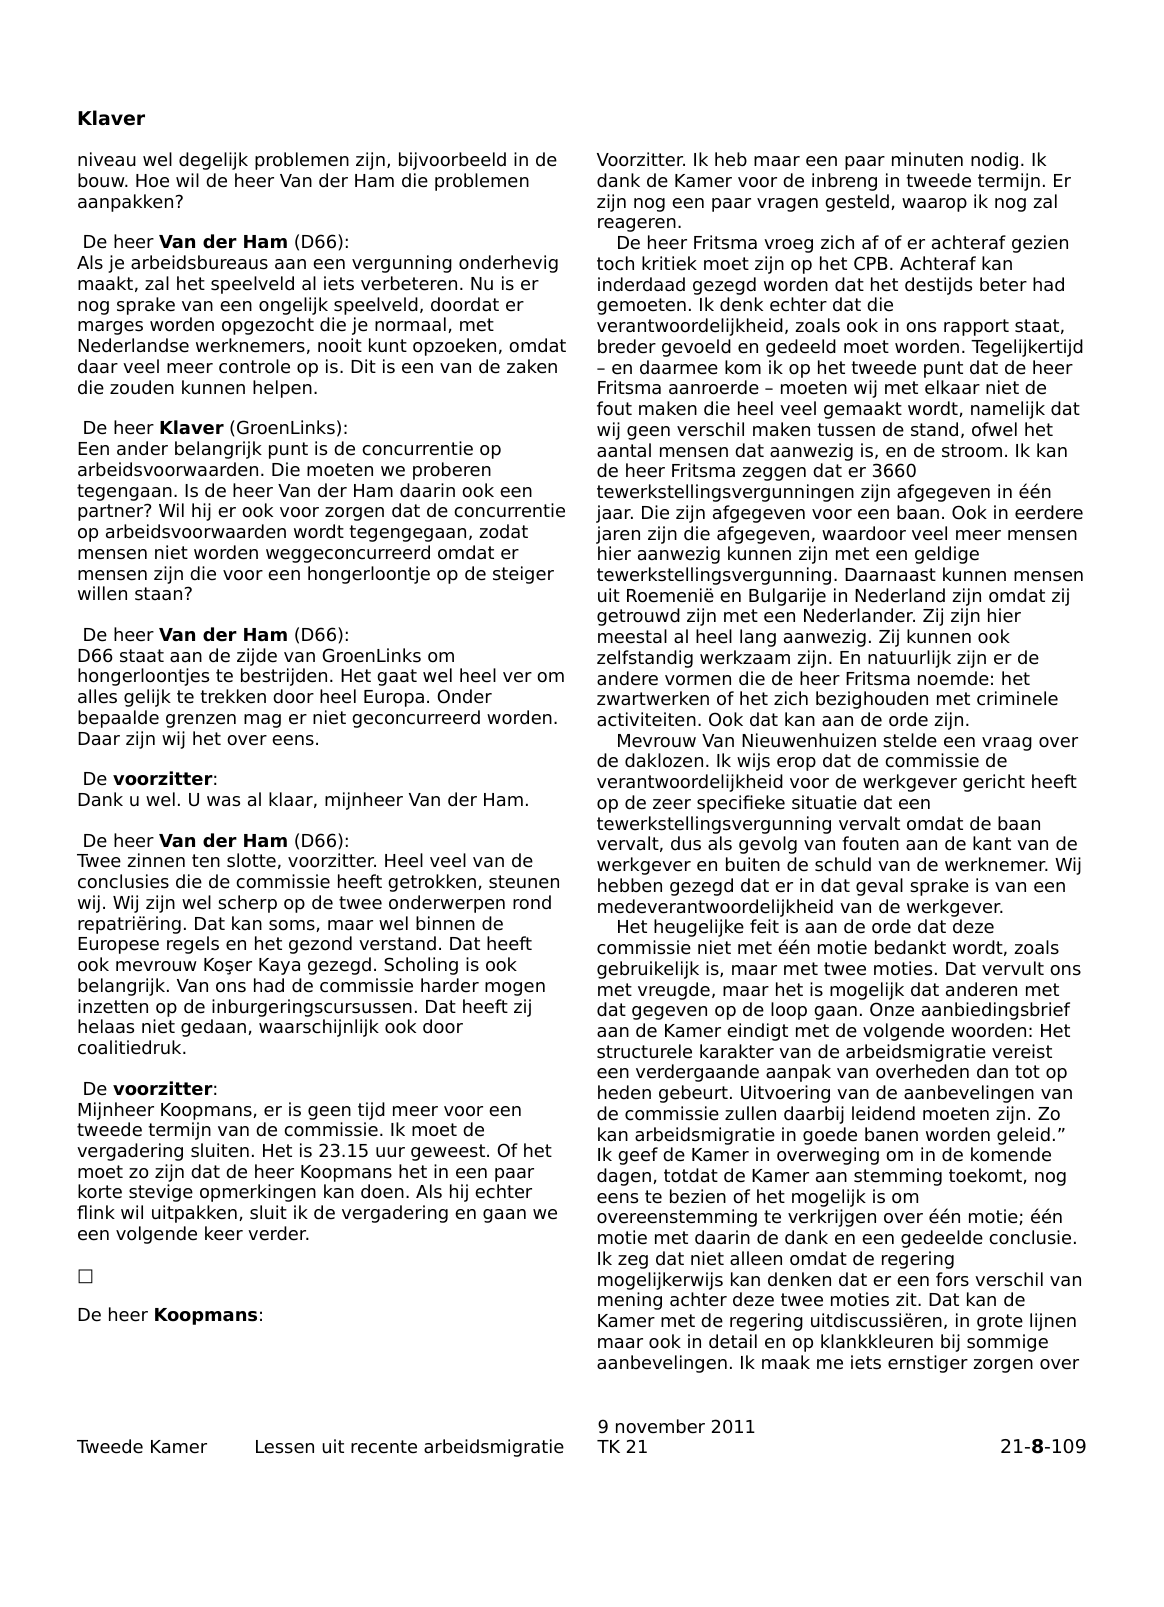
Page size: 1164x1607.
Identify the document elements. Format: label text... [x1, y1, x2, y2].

text Een ander belangrijk punt is de concurrentie op arbeidsvoorwaarden. Die moeten we proberen tegengaan. Is de heer Van der Ham daarin ook een partner? Wil hij er ook voor zorgen dat de concurrentie op arbeidsvoorwaarden wordt tegengegaan, zodat mensen niet worden weggeconcurreerd omdat er mensen zijn die voor een hongerloontje op de steiger willen staan? [77, 439, 567, 605]
text De heer Koopmans: [77, 1305, 567, 1326]
text De heer Van der Ham (D66): [77, 232, 567, 253]
text Het heugelijke feit is aan de orde dat deze commissie niet met één motie bedankt wordt, zoals gebruikelijk is, maar met twee moties. Dat vervult ons met vreugde, maar het is mogelijk dat anderen met dat gegeven op de loop gaan. Onze aanbiedingsbrief aan de Kamer eindigt met de volgende woorden: Het structurele karakter van de arbeidsmigratie vereist een verdergaande aanpak van overheden dan tot op heden gebeurt. Uitvoering van de aanbevelingen van de commissie zullen daarbij leidend moeten zijn. Zo kan arbeidsmigratie in goede banen worden geleid.” Ik geef de Kamer in overweging om in de komende dagen, totdat de Kamer aan stemming toekomt, nog eens te bezien of het mogelijk is om overeenstemming te verkrijgen over één motie; één motie met daarin de dank en een gedeelde conclusie. Ik zeg dat niet alleen omdat de regering mogelijkerwijs kan denken dat er een fors verschil van mening achter deze twee moties zit. Dat kan de Kamer met de regering uitdiscussiëren, in grote lijnen maar ook in detail en op klankkleuren bij sommige aanbevelingen. Ik maak me iets ernstiger zorgen over [596, 917, 1087, 1373]
text De heer Van der Ham (D66): [77, 831, 567, 851]
text Twee zinnen ten slotte, voorzitter. Heel veel van de conclusies die de commissie heeft getrokken, steunen wij. Wij zijn wel scherp op de twee onderwerpen rond repatriëring. Dat kan soms, maar wel binnen de Europese regels en het gezond verstand. Dat heeft ook mevrouw Koşer Kaya gezegd. Scholing is ook belangrijk. Van ons had de commissie harder mogen inzetten op de inburgeringscursussen. Dat heeft zij helaas niet gedaan, waarschijnlijk ook door coalitiedruk. [77, 851, 567, 1059]
text D66 staat aan de zijde van GroenLinks om hongerloontjes te bestrijden. Het gaat wel heel ver om alles gelijk te trekken door heel Europa. Onder bepaalde grenzen mag er niet geconcurreerd worden. Daar zijn wij het over eens. [77, 646, 567, 749]
text De heer Van der Ham (D66): [77, 625, 567, 646]
text De voorzitter: [77, 1079, 567, 1099]
text De heer Klaver (GroenLinks): [77, 418, 567, 439]
text Mevrouw Van Nieuwenhuizen stelde een vraag over de daklozen. Ik wijs erop dat de commissie de verantwoordelijkheid voor de werkgever gericht heeft op de zeer specifieke situatie dat een tewerkstellingsvergunning vervalt omdat de baan vervalt, dus als gevolg van fouten aan de kant van de werkgever en buiten de schuld van de werknemer. Wij hebben gezegd dat er in dat geval sprake is van een medeverantwoordelijkheid van de werkgever. [596, 731, 1087, 917]
text De heer Fritsma vroeg zich af of er achteraf gezien toch kritiek moet zijn op het CPB. Achteraf kan inderdaad gezegd worden dat het destijds beter had gemoeten. Ik denk echter dat die verantwoordelijkheid, zoals ook in ons rapport staat, breder gevoeld en gedeeld moet worden. Tegelijkertijd – en daarmee kom ik op het tweede punt dat de heer Fritsma aanroerde – moeten wij met elkaar niet de fout maken die heel veel gemaakt wordt, namelijk dat wij geen verschil maken tussen de stand, ofwel het aantal mensen dat aanwezig is, en de stroom. Ik kan de heer Fritsma zeggen dat er 3660 tewerkstellingsvergunningen zijn afgegeven in één jaar. Die zijn afgegeven voor een baan. Ook in eerdere jaren zijn die afgegeven, waardoor veel meer mensen hier aanwezig kunnen zijn met een geldige tewerkstellingsvergunning. Daarnaast kunnen mensen uit Roemenië en Bulgarije in Nederland zijn omdat zij getrouwd zijn met een Nederlander. Zij zijn hier meestal al heel lang aanwezig. Zij kunnen ook zelfstandig werkzaam zijn. En natuurlijk zijn er de andere vormen die de heer Fritsma noemde: het zwartwerken of het zich bezighouden met criminele activiteiten. Ook dat kan aan de orde zijn. [596, 233, 1087, 731]
text □ [77, 1264, 567, 1285]
text Dank u wel. U was al klaar, mijnheer Van der Ham. [77, 790, 567, 811]
text Voorzitter. Ik heb maar een paar minuten nodig. Ik dank de Kamer voor de inbreng in tweede termijn. Er zijn nog een paar vragen gesteld, waarop ik nog zal reageren. [596, 150, 1087, 233]
text niveau wel degelijk problemen zijn, bijvoorbeeld in de bouw. Hoe wil de heer Van der Ham die problemen aanpakken? [77, 150, 567, 212]
text Mijnheer Koopmans, er is geen tijd meer voor een tweede termijn van de commissie. Ik moet de vergadering sluiten. Het is 23.15 uur geweest. Of het moet zo zijn dat de heer Koopmans het in een paar korte stevige opmerkingen kan doen. Als hij echter flink wil uitpakken, sluit ik de vergadering en gaan we een volgende keer verder. [77, 1099, 567, 1244]
text De voorzitter: [77, 769, 567, 790]
text Als je arbeidsbureaus aan een vergunning onderhevig maakt, zal het speelveld al iets verbeteren. Nu is er nog sprake van een ongelijk speelveld, doordat er marges worden opgezocht die je normaal, met Nederlandse werknemers, nooit kunt opzoeken, omdat daar veel meer controle op is. Dit is een van de zaken die zouden kunnen helpen. [77, 253, 567, 398]
